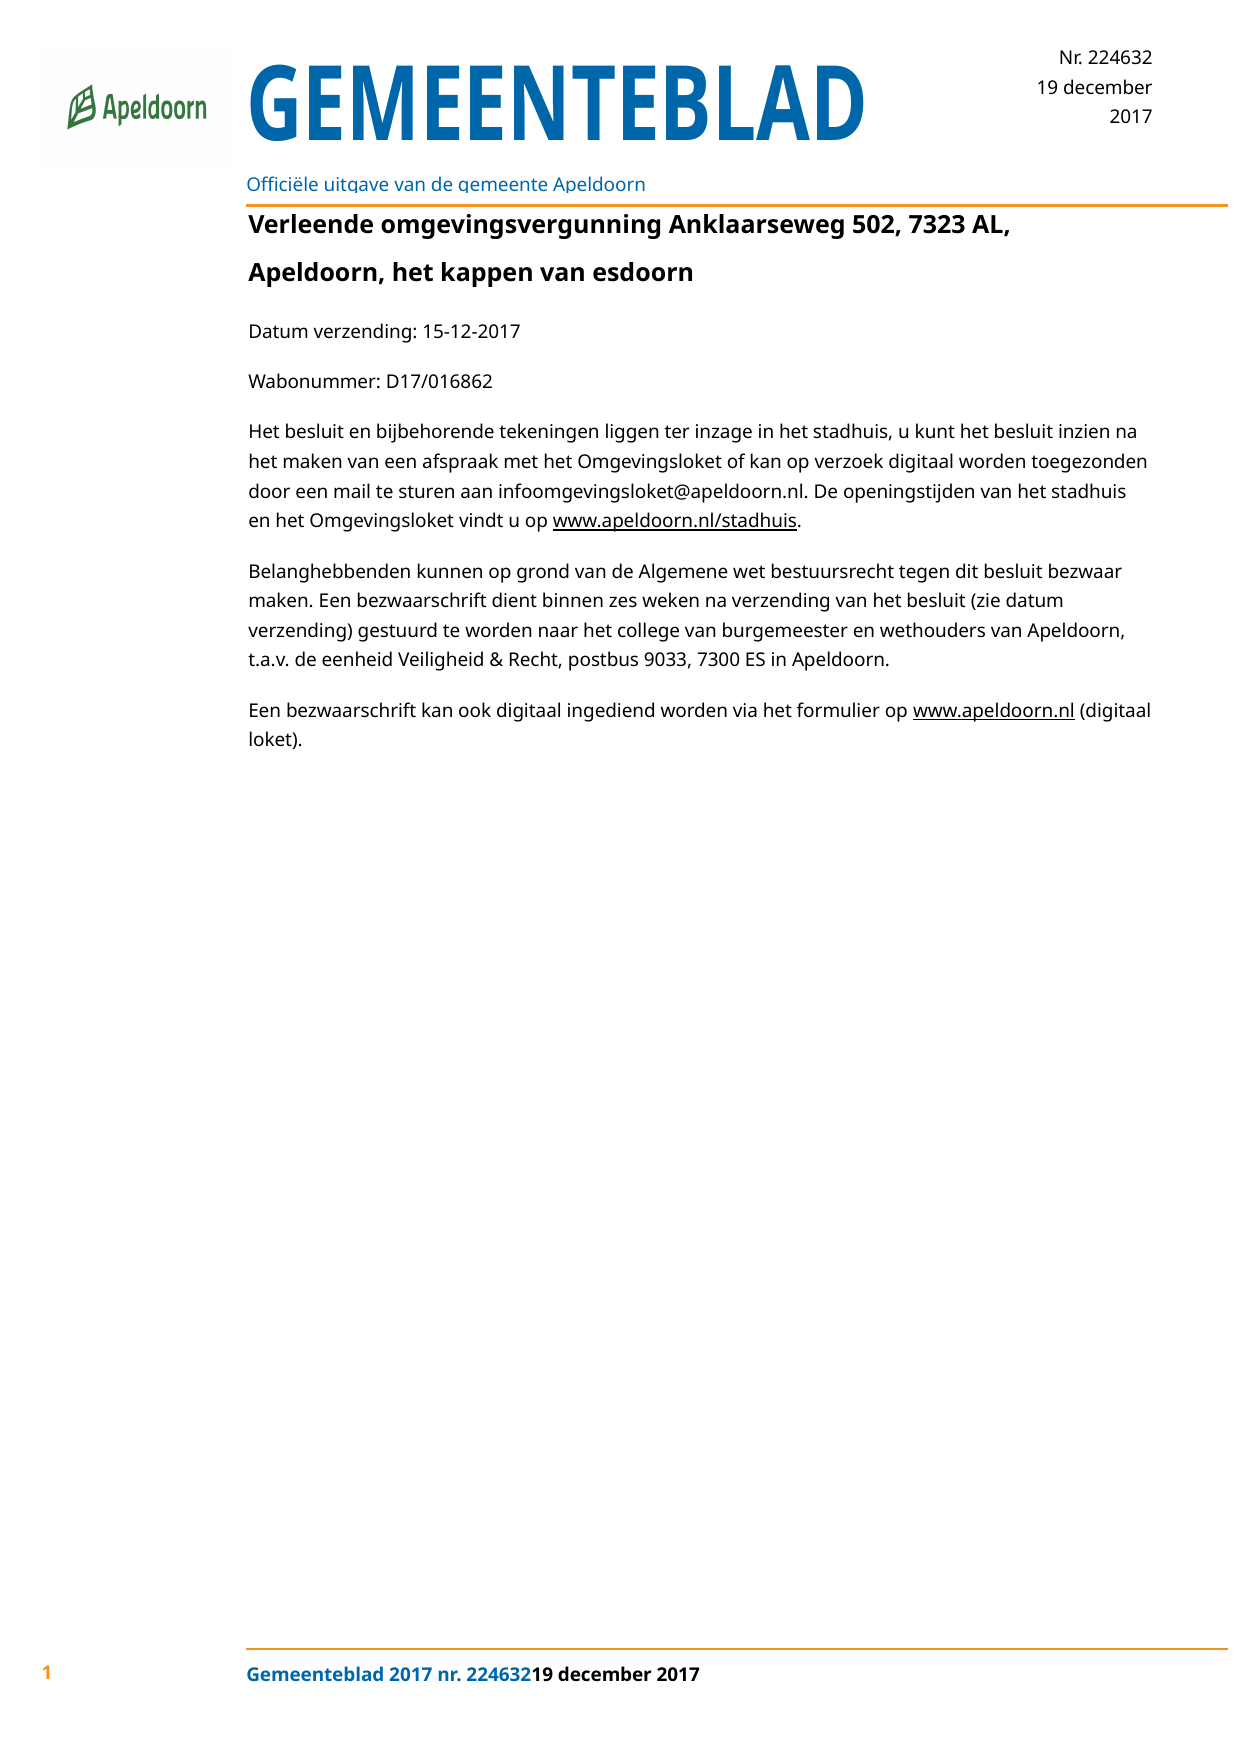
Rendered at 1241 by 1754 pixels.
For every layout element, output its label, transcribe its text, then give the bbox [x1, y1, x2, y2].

text Belanghebbenden kunnen op grond van de Algemene wet bestuursrecht tegen dit besluit bezwaar maken. Een bezwaarschrift dient binnen zes weken na verzending van het besluit (zie datum verzending) gestuurd te worden naar het college van burgemeester en wethouders van Apeldoorn, t.a.v. de eenheid Veiligheid & Recht, postbus 9033, 7300 ES in Apeldoorn. [248, 558, 1152, 672]
text Verleende omgevingsvergunning Anklaarseweg 502, 7323 AL, Apeldoorn, het kappen van esdoorn [248, 207, 1152, 288]
text Datum verzending: 15-12-2017 [248, 318, 1152, 344]
picture [41, 47, 231, 172]
text Een bezwaarschrift kan ook digitaal ingediend worden via het formulier op www.apeldoorn.nl (digitaal loket). [248, 697, 1152, 752]
text Wabonummer: D17/016862 [248, 368, 1152, 394]
text Het besluit en bijbehorende tekeningen liggen ter inzage in het stadhuis, u kunt het besluit inzien na het maken van een afspraak met het Omgevingsloket of kan op verzoek digitaal worden toegezonden door een mail te sturen aan infoomgevingsloket@apeldoorn.nl. De openingstijden van het stadhuis en het Omgevingsloket vindt u op www.apeldoorn.nl/stadhuis. [248, 419, 1152, 533]
